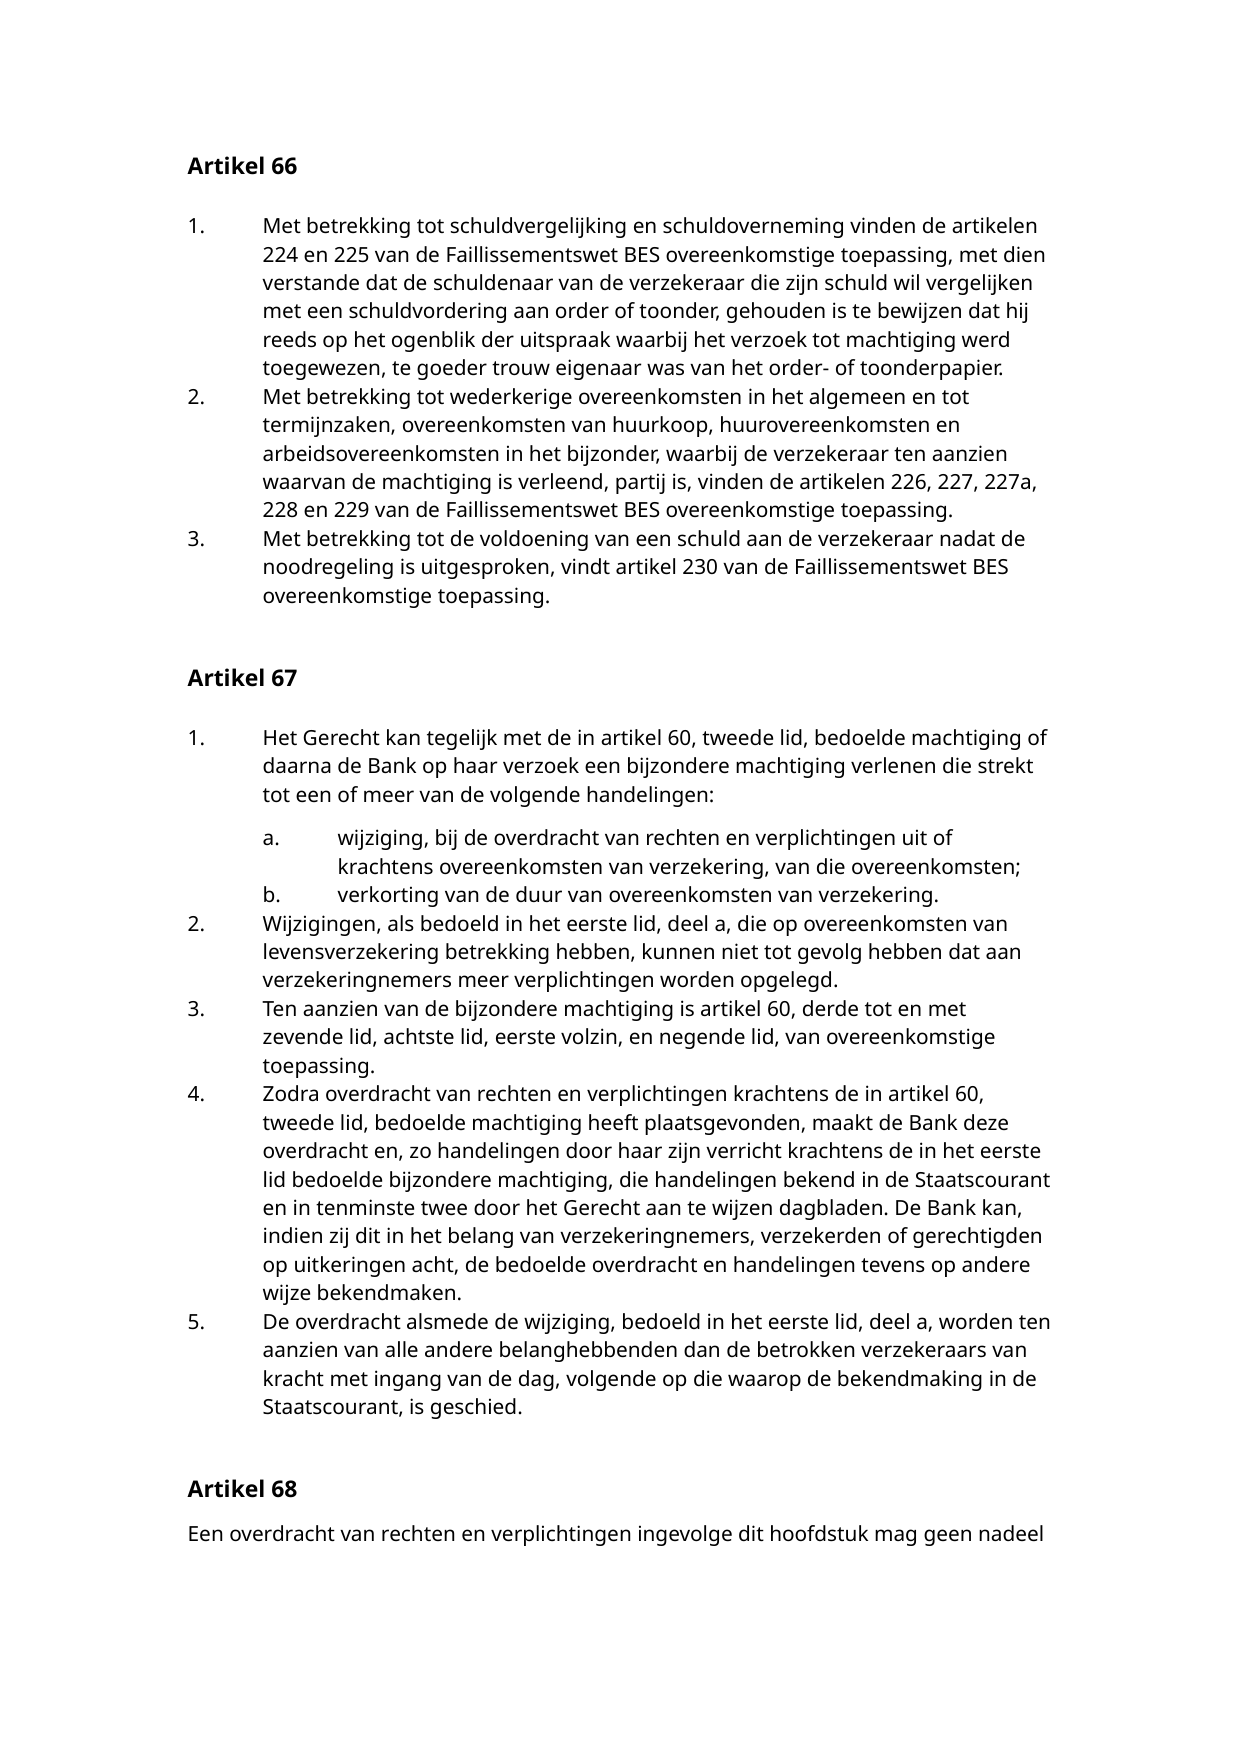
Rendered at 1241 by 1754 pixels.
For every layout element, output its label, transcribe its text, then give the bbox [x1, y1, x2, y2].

subtitle Artikel 68 [187, 1473, 1053, 1504]
list Met betrekking tot schuldvergelijking en schuldoverneming vinden de artikelen 224 en 225 van de Faillissementswet BES overeenkomstige toepassing, met dien verstande dat de schuldenaar van de verzekeraar die zijn schuld wil vergelijken met een schuldvordering aan order of toonder, gehouden is te bewijzen dat hij reeds op het ogenblik der uitspraak waarbij het verzoek tot machtiging werd toegewezen, te goeder trouw eigenaar was van het order- of toonderpapier. [187, 211, 1053, 382]
list Wijzigingen, als bedoeld in het eerste lid, deel a, die op overeenkomsten van levensverzekering betrekking hebben, kunnen niet tot gevolg hebben dat aan verzekeringnemers meer verplichtingen worden opgelegd. [187, 909, 1053, 994]
list Met betrekking tot de voldoening van een schuld aan de verzekeraar nadat de noodregeling is uitgesproken, vindt artikel 230 van de Faillissementswet BES overeenkomstige toepassing. [187, 524, 1053, 609]
list wijziging, bij de overdracht van rechten en verplichtingen uit of krachtens overeenkomsten van verzekering, van die overeenkomsten; [262, 823, 1053, 880]
list Het Gerecht kan tegelijk met de in artikel 60, tweede lid, bedoelde machtiging of daarna de Bank op haar verzoek een bijzondere machtiging verlenen die strekt tot een of meer van de volgende handelingen: [187, 723, 1053, 808]
list Met betrekking tot wederkerige overeenkomsten in het algemeen en tot termijnzaken, overeenkomsten van huurkoop, huurovereenkomsten en arbeidsovereenkomsten in het bijzonder, waarbij de verzekeraar ten aanzien waarvan de machtiging is verleend, partij is, vinden de artikelen 226, 227, 227a, 228 en 229 van de Faillissementswet BES overeenkomstige toepassing. [187, 382, 1053, 524]
subtitle Artikel 66 [187, 150, 1053, 181]
list Ten aanzien van de bijzondere machtiging is artikel 60, derde tot en met zevende lid, achtste lid, eerste volzin, en negende lid, van overeenkomstige toepassing. [187, 994, 1053, 1079]
text Een overdracht van rechten en verplichtingen ingevolge dit hoofdstuk mag geen nadeel [187, 1519, 1053, 1548]
list verkorting van de duur van overeenkomsten van verzekering. [262, 880, 1053, 909]
subtitle Artikel 67 [187, 662, 1053, 693]
list De overdracht alsmede de wijziging, bedoeld in het eerste lid, deel a, worden ten aanzien van alle andere belanghebbenden dan de betrokken verzekeraars van kracht met ingang van de dag, volgende op die waarop de bekendmaking in de Staatscourant, is geschied. [187, 1307, 1053, 1421]
list Zodra overdracht van rechten en verplichtingen krachtens de in artikel 60, tweede lid, bedoelde machtiging heeft plaatsgevonden, maakt de Bank deze overdracht en, zo handelingen door haar zijn verricht krachtens de in het eerste lid bedoelde bijzondere machtiging, die handelingen bekend in de Staatscourant en in tenminste twee door het Gerecht aan te wijzen dagbladen. De Bank kan, indien zij dit in het belang van verzekeringnemers, verzekerden of gerechtigden op uitkeringen acht, de bedoelde overdracht en handelingen tevens op andere wijze bekendmaken. [187, 1079, 1053, 1307]
